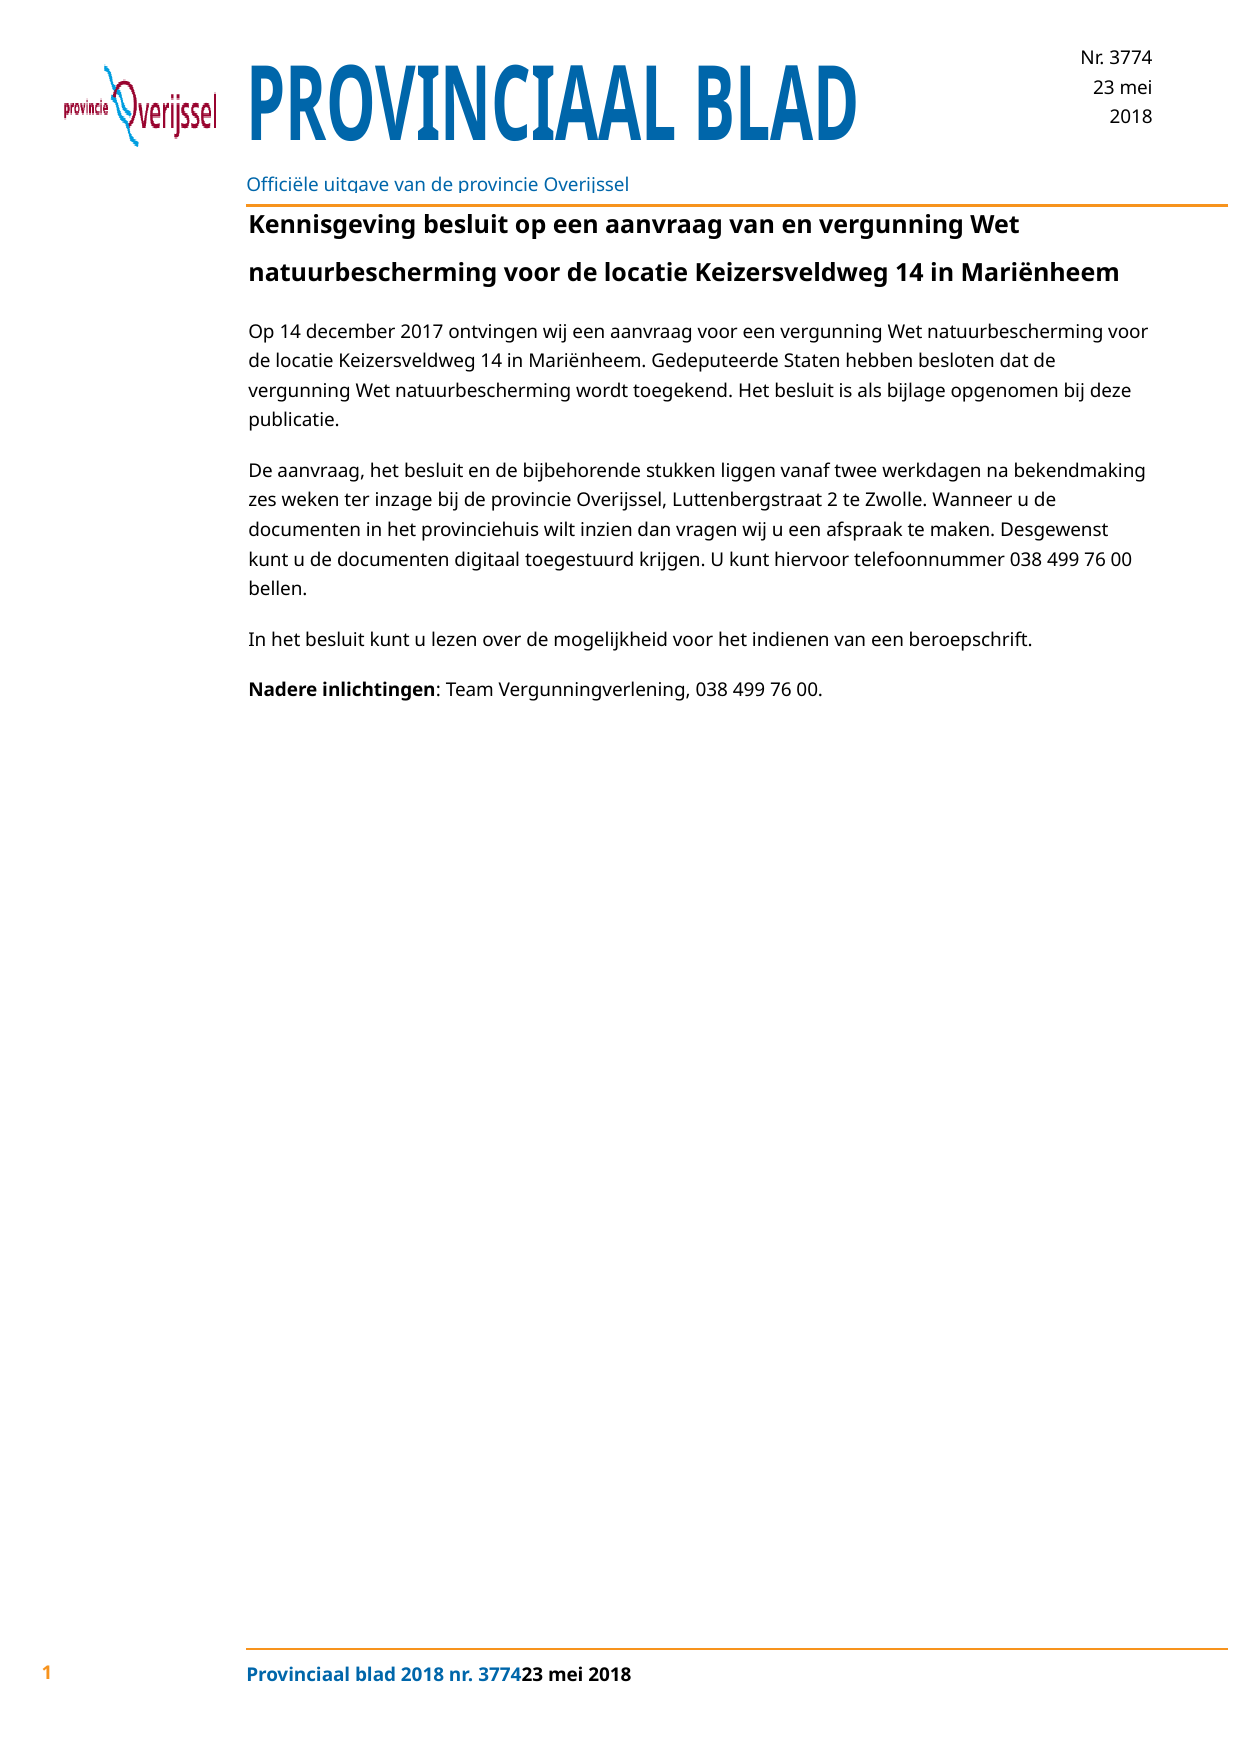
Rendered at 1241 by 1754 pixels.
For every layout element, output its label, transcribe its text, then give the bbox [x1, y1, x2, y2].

text Op 14 december 2017 ontvingen wij een aanvraag voor een vergunning Wet natuurbescherming voor de locatie Keizersveldweg 14 in Mariënheem. Gedeputeerde Staten hebben besloten dat de vergunning Wet natuurbescherming wordt toegekend. Het besluit is als bijlage opgenomen bij deze publicatie. [248, 318, 1152, 432]
picture [41, 47, 231, 172]
text In het besluit kunt u lezen over de mogelijkheid voor het indienen van een beroepschrift. [248, 626, 1152, 652]
text Nadere inlichtingen: Team Vergunningverlening, 038 499 76 00. [248, 676, 1152, 702]
text Kennisgeving besluit op een aanvraag van en vergunning Wet natuurbescherming voor de locatie Keizersveldweg 14 in Mariënheem [248, 207, 1152, 288]
text De aanvraag, het besluit en de bijbehorende stukken liggen vanaf twee werkdagen na bekendmaking zes weken ter inzage bij de provincie Overijssel, Luttenbergstraat 2 te Zwolle. Wanneer u de documenten in het provinciehuis wilt inzien dan vragen wij u een afspraak te maken. Desgewenst kunt u de documenten digitaal toegestuurd krijgen. U kunt hiervoor telefoonnummer 038 499 76 00 bellen. [248, 457, 1152, 601]
